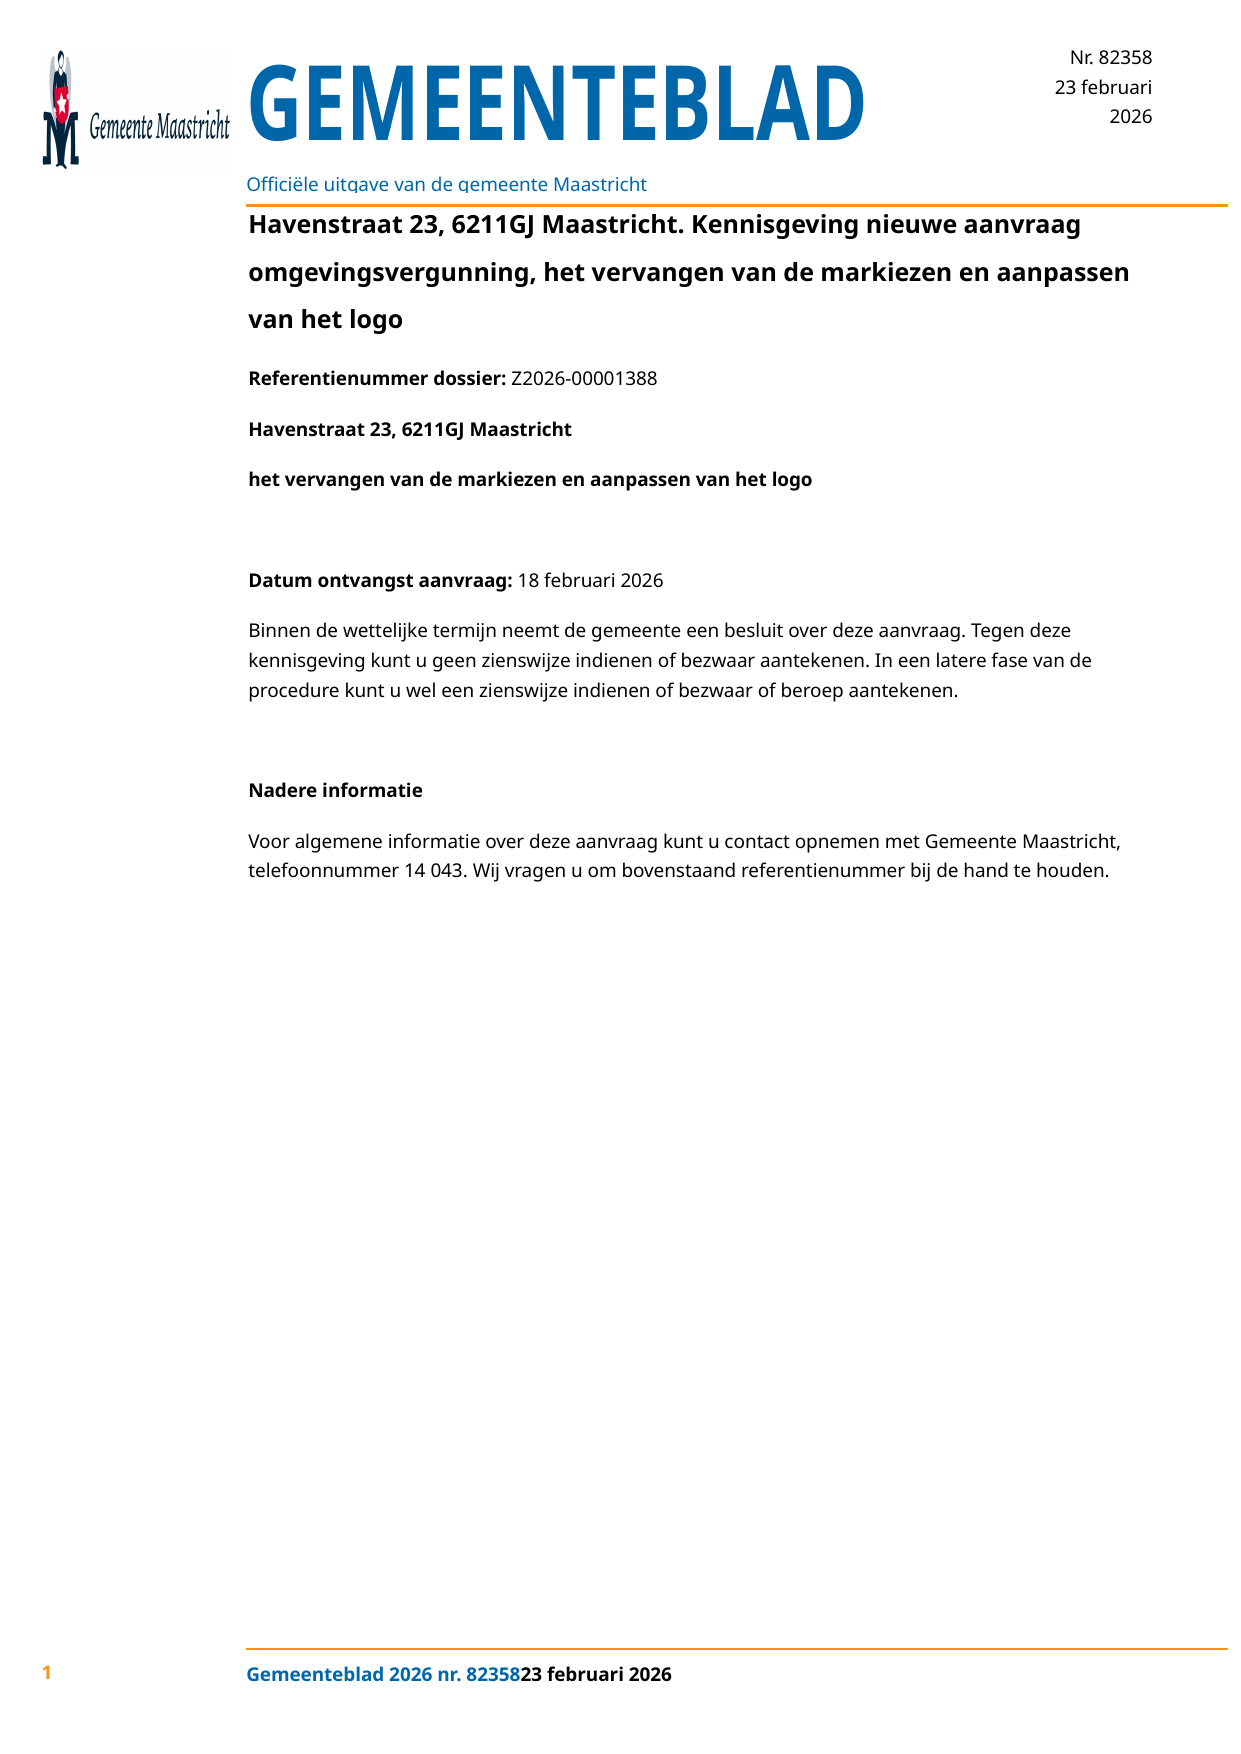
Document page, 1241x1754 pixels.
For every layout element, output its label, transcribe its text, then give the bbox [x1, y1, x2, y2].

text Havenstraat 23, 6211GJ Maastricht [248, 416, 1152, 442]
text Binnen de wettelijke termijn neemt de gemeente een besluit over deze aanvraag. Tegen deze kennisgeving kunt u geen zienswijze indienen of bezwaar aantekenen. In een latere fase van de procedure kunt u wel een zienswijze indienen of bezwaar of beroep aantekenen. [248, 618, 1152, 702]
picture [41, 47, 231, 172]
text Datum ontvangst aanvraag: 18 februari 2026 [248, 567, 1152, 593]
text Referentienummer dossier: Z2026-00001388 [248, 366, 1152, 391]
text het vervangen van de markiezen en aanpassen van het logo [248, 466, 1152, 492]
text Voor algemene informatie over deze aanvraag kunt u contact opnemen met Gemeente Maastricht, telefoonnummer 14 043. Wij vragen u om bovenstaand referentienummer bij de hand te houden. [248, 828, 1152, 883]
text Havenstraat 23, 6211GJ Maastricht. Kennisgeving nieuwe aanvraag omgevingsvergunning, het vervangen van de markiezen en aanpassen van het logo [248, 207, 1152, 336]
text Nadere informatie [248, 778, 1152, 803]
